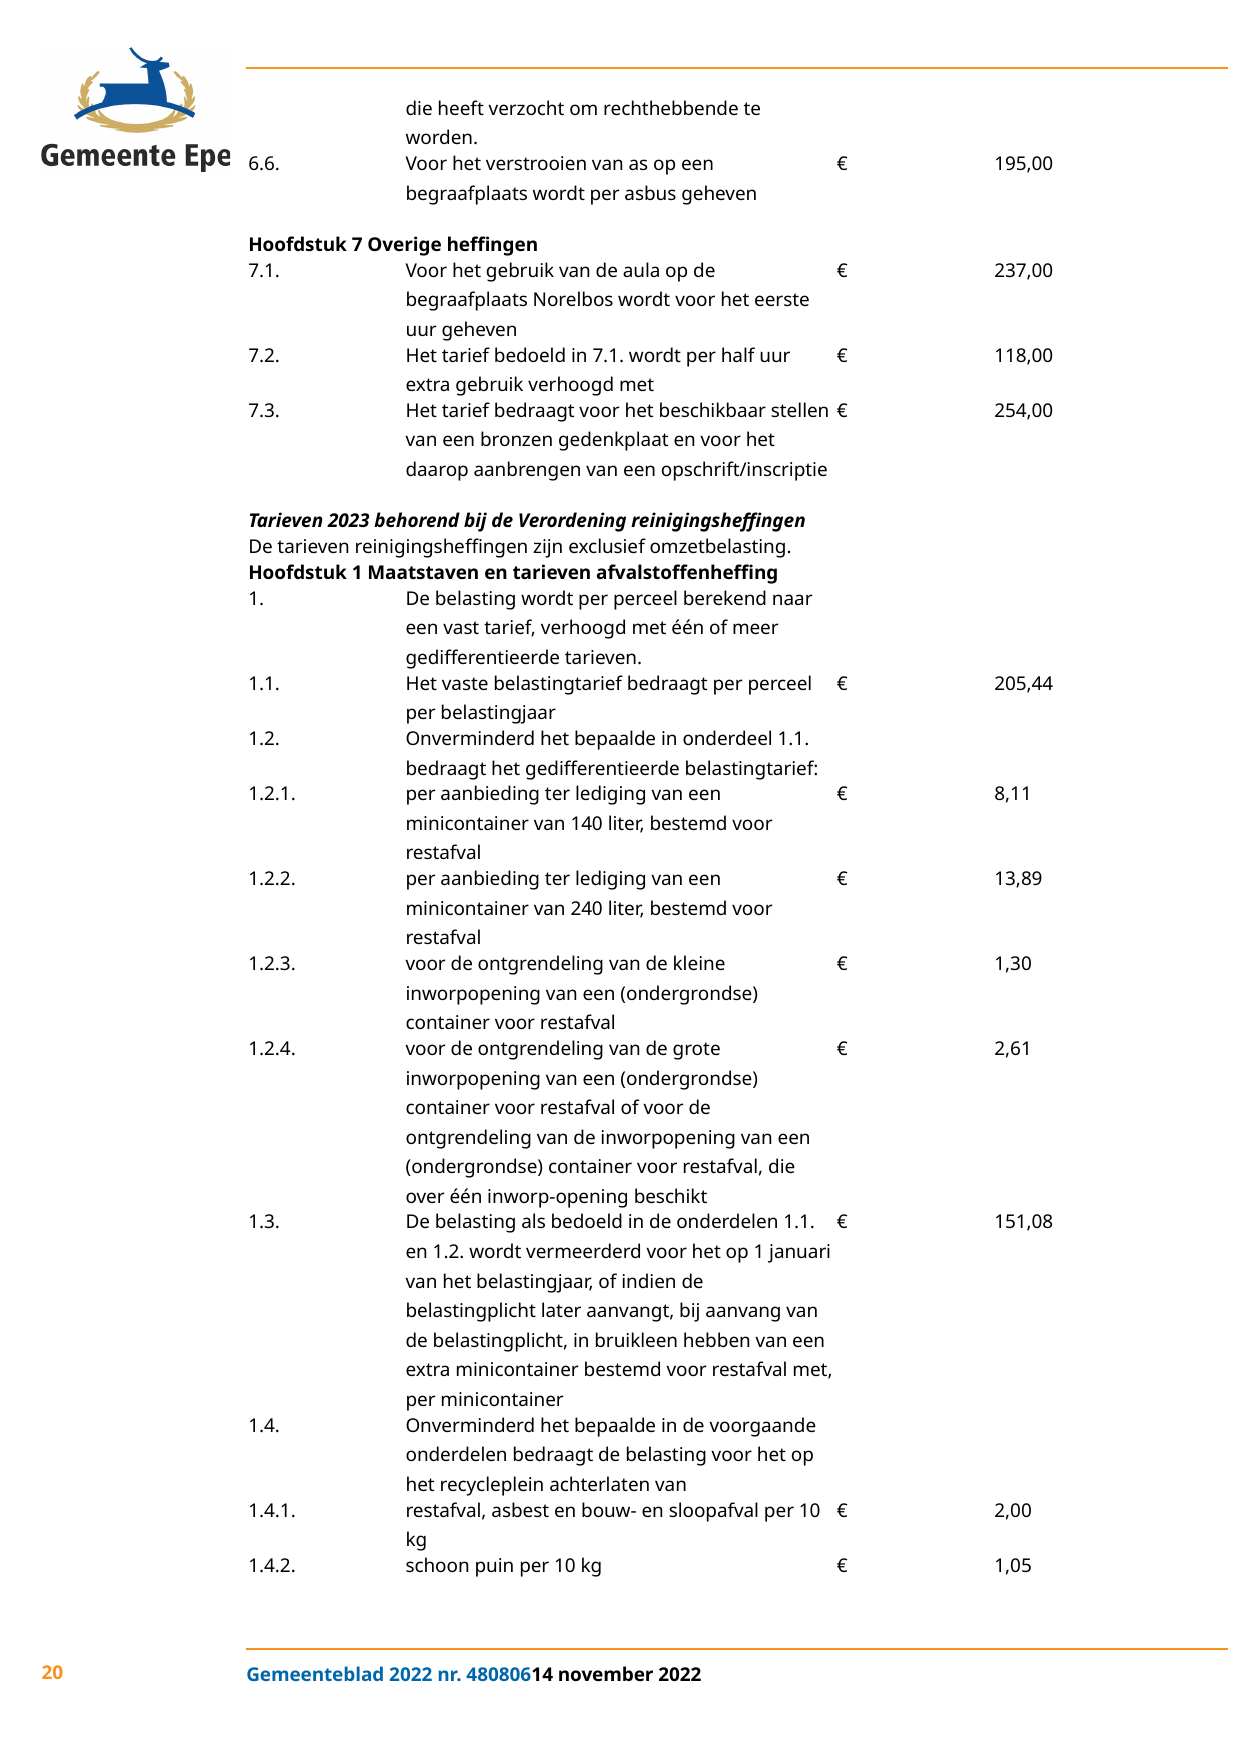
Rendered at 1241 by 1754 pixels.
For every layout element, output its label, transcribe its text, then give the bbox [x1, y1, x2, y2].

table_cell Onverminderd het bepaalde in onderdeel 1.1. bedraagt het gedifferentieerde belastingtarief: [405, 725, 837, 780]
table_cell Voor het verstrooien van as op een begraafplaats wordt per asbus geheven [405, 150, 837, 205]
table_cell 118,00 [994, 342, 1152, 397]
table_cell [248, 205, 1152, 231]
table_cell [248, 1578, 1152, 1604]
table_cell 1.2.1. [248, 780, 405, 865]
table_cell [994, 585, 1152, 670]
table_cell € [837, 1552, 994, 1578]
table_cell [994, 725, 1152, 780]
table_cell Hoofdstuk 1 Maatstaven en tarieven afvalstoffenheffing [248, 559, 1152, 585]
table_cell € [837, 670, 994, 725]
table_cell 1,30 [994, 950, 1152, 1035]
table_cell voor de ontgrendeling van de kleine inworpopening van een (ondergrondse) container voor restafval [405, 950, 837, 1035]
table_cell € [837, 150, 994, 205]
table_cell De tarieven reinigingsheffingen zijn exclusief omzetbelasting. [248, 534, 1152, 559]
table_cell 1.4.1. [248, 1497, 405, 1552]
table_cell restafval, asbest en bouw- en sloopafval per 10 kg [405, 1497, 837, 1552]
table_cell [994, 1412, 1152, 1497]
table_cell 2,00 [994, 1497, 1152, 1552]
table_cell Het tarief bedoeld in 7.1. wordt per half uur extra gebruik verhoogd met [405, 342, 837, 397]
table_cell 1,05 [994, 1552, 1152, 1578]
table_cell Het tarief bedraagt voor het beschikbaar stellen van een bronzen gedenkplaat en voor het daarop aanbrengen van een opschrift/inscriptie [405, 397, 837, 482]
table_cell 254,00 [994, 397, 1152, 482]
table_cell € [837, 342, 994, 397]
table_cell 205,44 [994, 670, 1152, 725]
table_cell [248, 95, 405, 150]
table_cell De belasting wordt per perceel berekend naar een vast tarief, verhoogd met één of meer gedifferentieerde tarieven. [405, 585, 837, 670]
table_cell € [837, 257, 994, 342]
table_cell 1.2. [248, 725, 405, 780]
table_cell 7.2. [248, 342, 405, 397]
table_cell 151,08 [994, 1209, 1152, 1412]
table_cell € [837, 950, 994, 1035]
table_cell [994, 95, 1152, 150]
table_cell De belasting als bedoeld in de onderdelen 1.1. en 1.2. wordt vermeerderd voor het op 1 januari van het belastingjaar, of indien de belastingplicht later aanvangt, bij aanvang van de belastingplicht, in bruikleen hebben van een extra minicontainer bestemd voor restafval met, per minicontainer [405, 1209, 837, 1412]
table_cell 7.3. [248, 397, 405, 482]
table_cell 1.1. [248, 670, 405, 725]
table_cell [837, 725, 994, 780]
table_cell 1.2.3. [248, 950, 405, 1035]
table_cell [837, 585, 994, 670]
table_cell [837, 95, 994, 150]
table_cell € [837, 1035, 994, 1209]
picture [41, 47, 231, 172]
table_cell 6.6. [248, 150, 405, 205]
table_cell € [837, 865, 994, 950]
table_cell voor de ontgrendeling van de grote inworpopening van een (ondergrondse) container voor restafval of voor de ontgrendeling van de inworpopening van een (ondergrondse) container voor restafval, die over één inworp-opening beschikt [405, 1035, 837, 1209]
table_cell per aanbieding ter lediging van een minicontainer van 140 liter, bestemd voor restafval [405, 780, 837, 865]
table_cell € [837, 1497, 994, 1552]
table_cell 1.3. [248, 1209, 405, 1412]
table_cell 8,11 [994, 780, 1152, 865]
table_cell Onverminderd het bepaalde in de voorgaande onderdelen bedraagt de belasting voor het op het recycleplein achterlaten van [405, 1412, 837, 1497]
table_cell 195,00 [994, 150, 1152, 205]
table_cell 1.4. [248, 1412, 405, 1497]
table_cell Voor het gebruik van de aula op de begraafplaats Norelbos wordt voor het eerste uur geheven [405, 257, 837, 342]
table_cell [248, 482, 1152, 508]
table_cell € [837, 1209, 994, 1412]
table_cell 237,00 [994, 257, 1152, 342]
table_cell Hoofdstuk 7 Overige heffingen [248, 231, 1152, 257]
table_cell Tarieven 2023 behorend bij de Verordening reinigingsheffingen [248, 508, 1152, 533]
table_cell schoon puin per 10 kg [405, 1552, 837, 1578]
table_cell 13,89 [994, 865, 1152, 950]
table_cell € [837, 780, 994, 865]
table_cell per aanbieding ter lediging van een minicontainer van 240 liter, bestemd voor restafval [405, 865, 837, 950]
table_cell 1. [248, 585, 405, 670]
table_cell 7.1. [248, 257, 405, 342]
table_cell 2,61 [994, 1035, 1152, 1209]
table_cell 1.4.2. [248, 1552, 405, 1578]
table_cell 1.2.4. [248, 1035, 405, 1209]
table_cell Het vaste belastingtarief bedraagt per perceel per belastingjaar [405, 670, 837, 725]
table_cell [837, 1412, 994, 1497]
table_cell die heeft verzocht om rechthebbende te worden. [405, 95, 837, 150]
table_cell 1.2.2. [248, 865, 405, 950]
table_cell € [837, 397, 994, 482]
